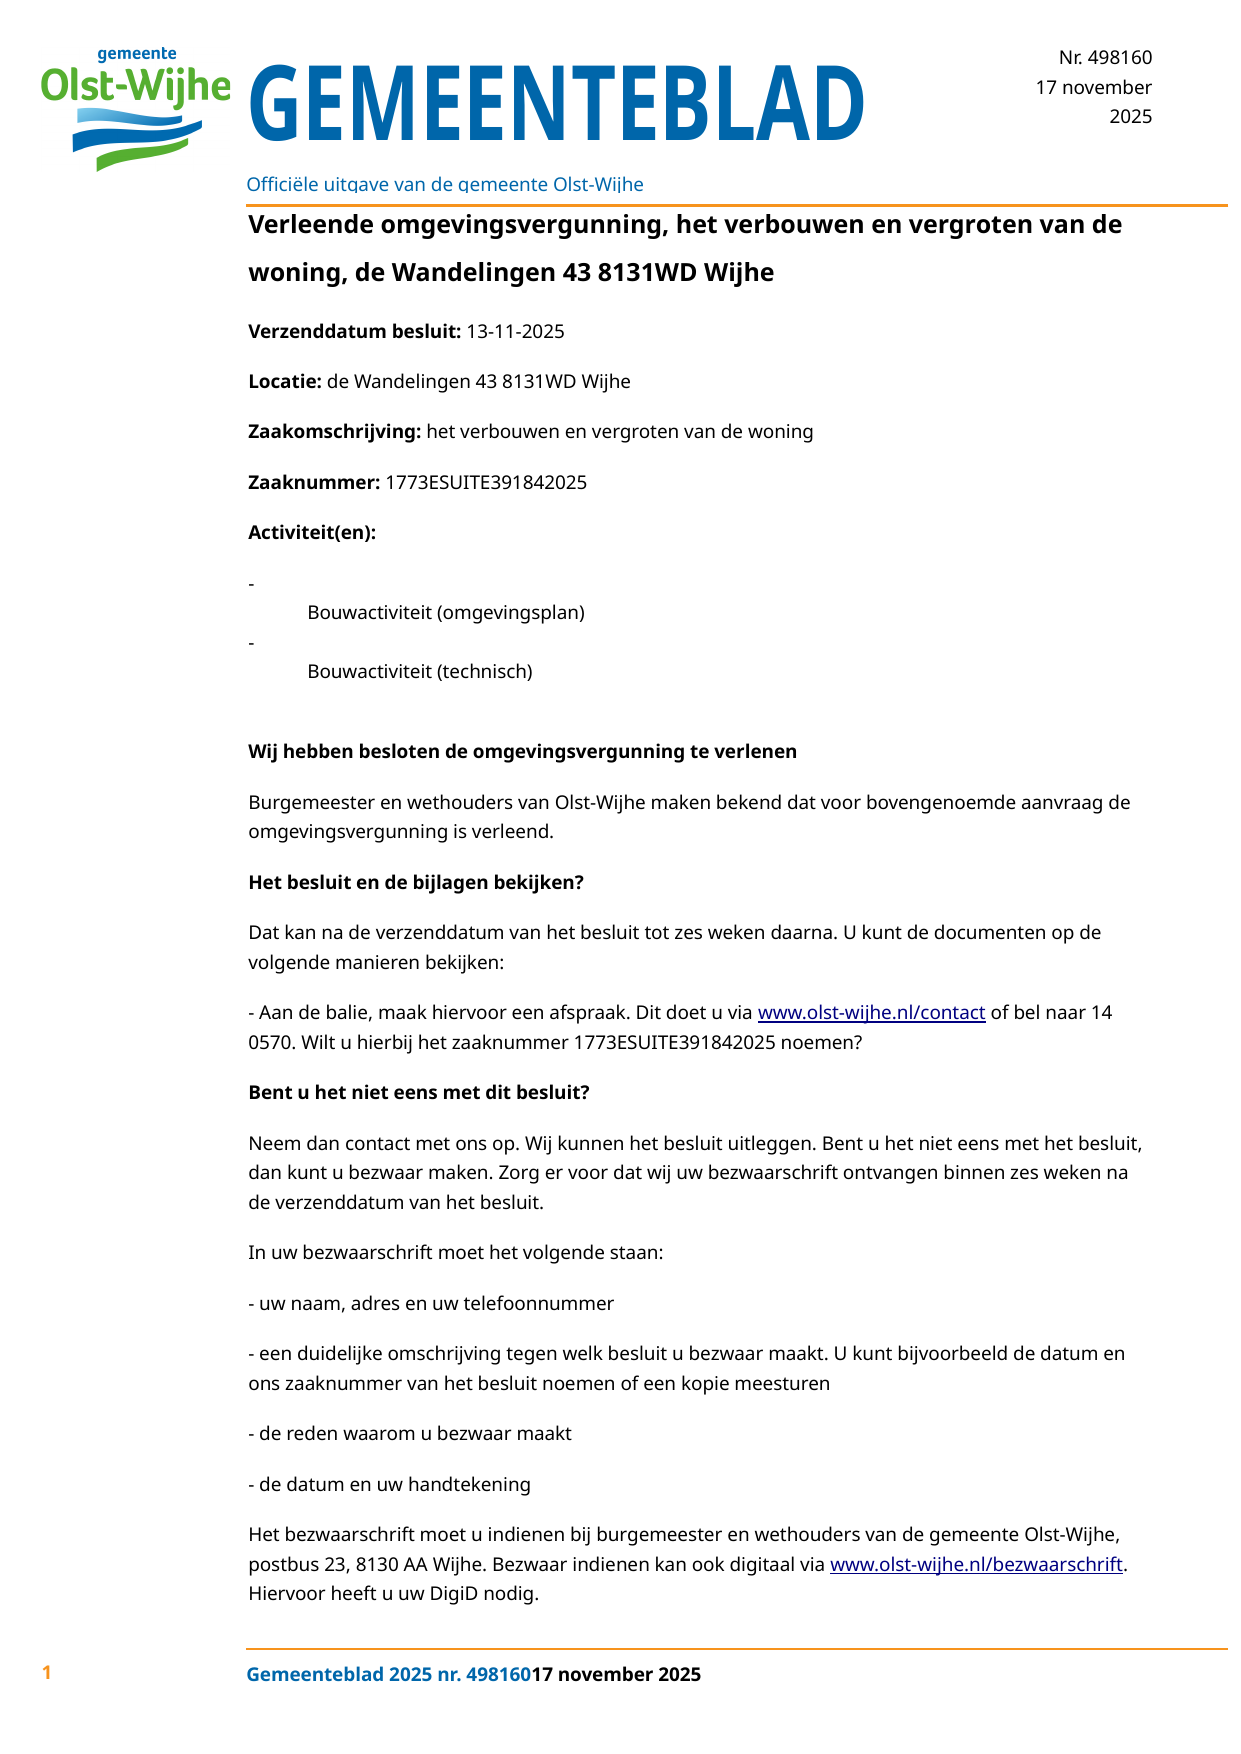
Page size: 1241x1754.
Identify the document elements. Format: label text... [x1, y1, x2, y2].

text Verleende omgevingsvergunning, het verbouwen en vergroten van de woning, de Wandelingen 43 8131WD Wijhe [248, 207, 1152, 288]
text - Aan de balie, maak hiervoor een afspraak. Dit doet u via www.olst-wijhe.nl/contact of bel naar 14 0570. Wilt u hierbij het zaaknummer 1773ESUITE391842025 noemen? [248, 999, 1152, 1055]
text Bent u het niet eens met dit besluit? [248, 1079, 1152, 1105]
text In uw bezwaarschrift moet het volgende staan: [248, 1239, 1152, 1265]
text Zaakomschrijving: het verbouwen en vergroten van de woning [248, 419, 1152, 444]
picture [41, 47, 231, 172]
text Het bezwaarschrift moet u indienen bij burgemeester en wethouders van de gemeente Olst-Wijhe, postbus 23, 8130 AA Wijhe. Bezwaar indienen kan ook digitaal via www.olst-wijhe.nl/bezwaarschrift. Hiervoor heeft u uw DigiD nodig. [248, 1521, 1152, 1606]
text - de datum en uw handtekening [248, 1471, 1152, 1497]
text Verzenddatum besluit: 13-11-2025 [248, 318, 1152, 344]
text Neem dan contact met ons op. Wij kunnen het besluit uitleggen. Bent u het niet eens met het besluit, dan kunt u bezwaar maken. Zorg er voor dat wij uw bezwaarschrift ontvangen binnen zes weken na de verzenddatum van het besluit. [248, 1130, 1152, 1215]
list Bouwactiviteit (omgevingsplan) [248, 599, 1152, 625]
text - uw naam, adres en uw telefoonnummer [248, 1290, 1152, 1316]
text Het besluit en de bijlagen bekijken? [248, 869, 1152, 895]
text - de reden waarom u bezwaar maakt [248, 1420, 1152, 1446]
text Burgemeester en wethouders van Olst-Wijhe maken bekend dat voor bovengenoemde aanvraag de omgevingsvergunning is verleend. [248, 789, 1152, 844]
text Locatie: de Wandelingen 43 8131WD Wijhe [248, 368, 1152, 394]
text Zaaknummer: 1773ESUITE391842025 [248, 469, 1152, 495]
text - een duidelijke omschrijving tegen welk besluit u bezwaar maakt. U kunt bijvoorbeeld de datum en ons zaaknummer van het besluit noemen of een kopie meesturen [248, 1340, 1152, 1396]
list Bouwactiviteit (technisch) [248, 659, 1152, 684]
text Dat kan na de verzenddatum van het besluit tot zes weken daarna. U kunt de documenten op de volgende manieren bekijken: [248, 919, 1152, 975]
text Activiteit(en): [248, 519, 1152, 545]
text Wij hebben besloten de omgevingsvergunning te verlenen [248, 739, 1152, 764]
